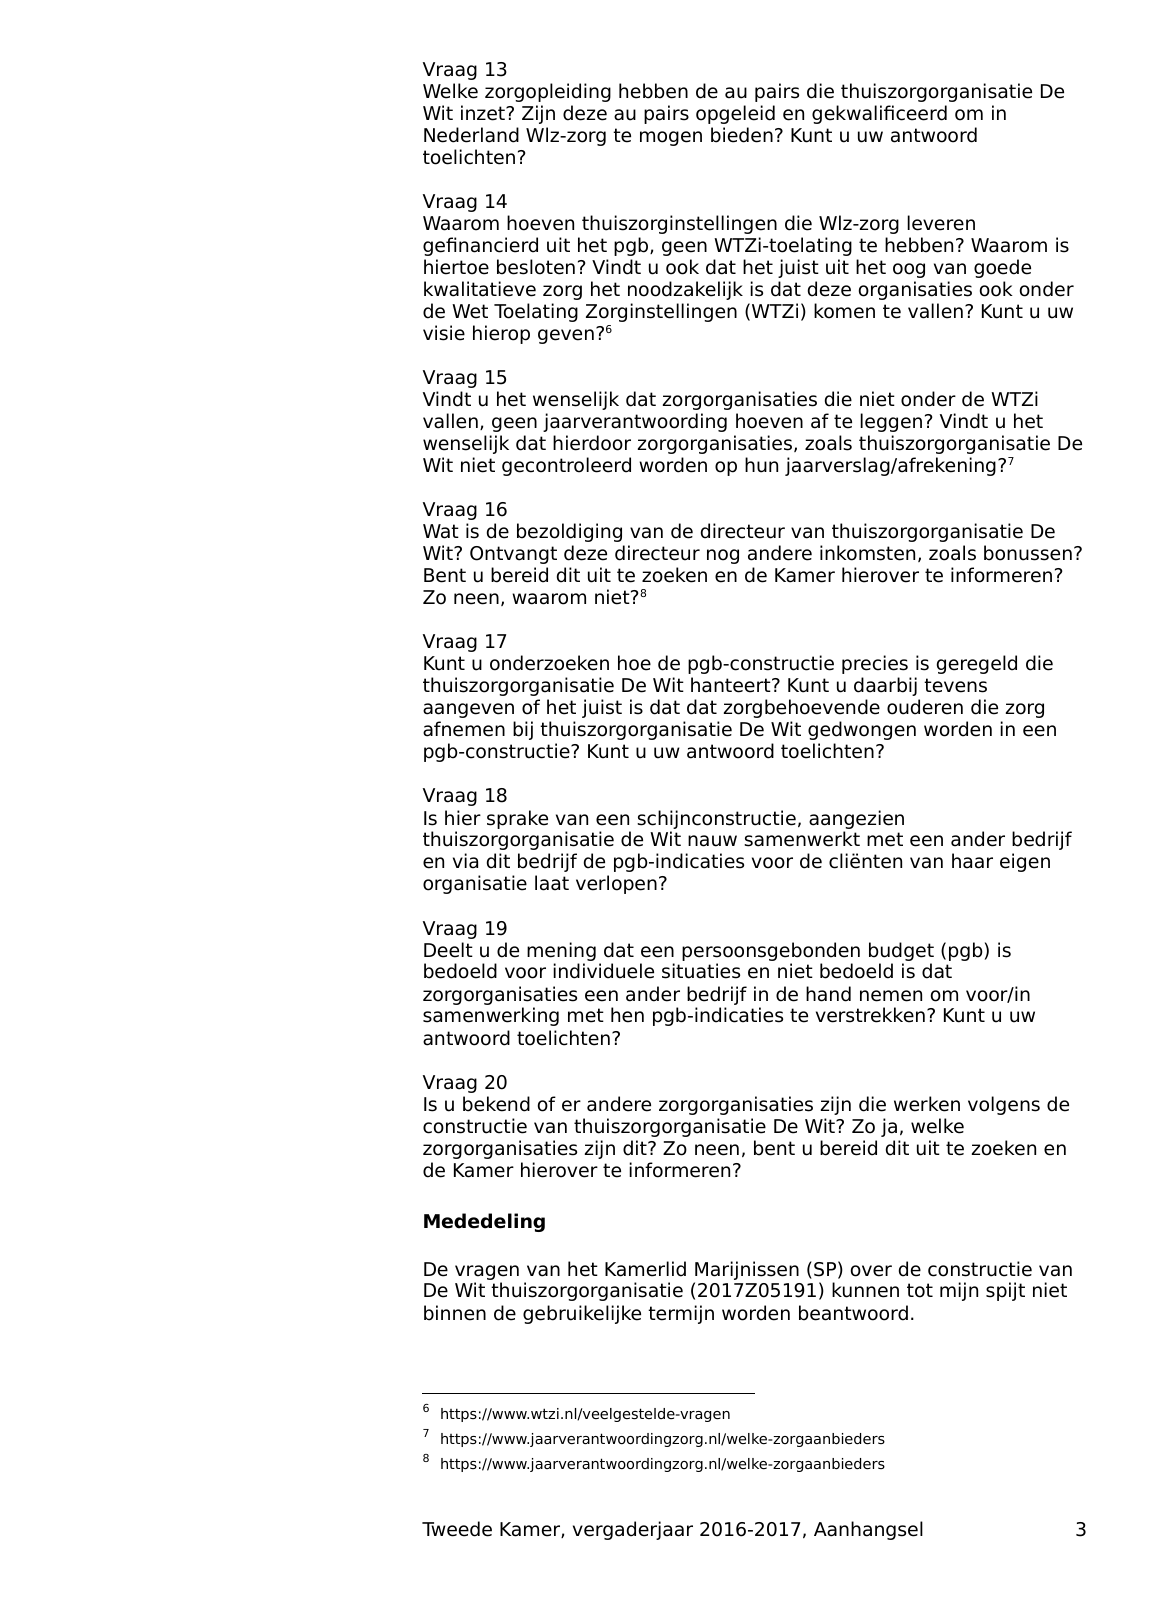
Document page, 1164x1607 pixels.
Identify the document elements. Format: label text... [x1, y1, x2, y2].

text Vraag 18 [422, 785, 1087, 807]
text Is u bekend of er andere zorgorganisaties zijn die werken volgens de constructie van thuiszorgorganisatie De Wit? Zo ja, welke zorgorganisaties zijn dit? Zo neen, bent u bereid dit uit te zoeken en de Kamer hierover te informeren? [422, 1093, 1087, 1181]
text Vraag 19 [422, 917, 1087, 939]
text Wat is de bezoldiging van de directeur van thuiszorgorganisatie De Wit? Ontvangt deze directeur nog andere inkomsten, zoals bonussen? Bent u bereid dit uit te zoeken en de Kamer hierover te informeren? Zo neen, waarom niet? [422, 521, 1087, 609]
text De vragen van het Kamerlid Marijnissen (SP) over de constructie van De Wit thuiszorgorganisatie (2017Z05191) kunnen tot mijn spijt niet binnen de gebruikelijke termijn worden beantwoord. [422, 1258, 1087, 1324]
text Deelt u de mening dat een persoonsgebonden budget (pgb) is bedoeld voor individuele situaties en niet bedoeld is dat zorgorganisaties een ander bedrijf in de hand nemen om voor/in samenwerking met hen pgb-indicaties te verstrekken? Kunt u uw antwoord toelichten? [422, 939, 1087, 1049]
text https://www.jaarverantwoordingzorg.nl/welke-zorgaanbieders [422, 1427, 1087, 1449]
text Vraag 14 [422, 191, 1087, 213]
text https://www.jaarverantwoordingzorg.nl/welke-zorgaanbieders [422, 1452, 1087, 1474]
subtitle Mededeling [422, 1211, 1087, 1233]
text Vraag 16 [422, 499, 1087, 521]
text Vraag 13 [422, 59, 1087, 81]
text Is hier sprake van een schijnconstructie, aangezien thuiszorgorganisatie de Wit nauw samenwerkt met een ander bedrijf en via dit bedrijf de pgb-indicaties voor de cliënten van haar eigen organisatie laat verlopen? [422, 807, 1087, 895]
text https://www.wtzi.nl/veelgestelde-vragen [422, 1402, 1087, 1424]
text Vraag 15 [422, 367, 1087, 389]
text Vindt u het wenselijk dat zorgorganisaties die niet onder de WTZi vallen, geen jaarverantwoording hoeven af te leggen? Vindt u het wenselijk dat hierdoor zorgorganisaties, zoals thuiszorgorganisatie De Wit niet gecontroleerd worden op hun jaarverslag/afrekening? [422, 389, 1087, 477]
text Vraag 20 [422, 1072, 1087, 1093]
text Waarom hoeven thuiszorginstellingen die Wlz-zorg leveren gefinancierd uit het pgb, geen WTZi-toelating te hebben? Waarom is hiertoe besloten? Vindt u ook dat het juist uit het oog van goede kwalitatieve zorg het noodzakelijk is dat deze organisaties ook onder de Wet Toelating Zorginstellingen (WTZi) komen te vallen? Kunt u uw visie hierop geven? [422, 213, 1087, 345]
text Welke zorgopleiding hebben de au pairs die thuiszorgorganisatie De Wit inzet? Zijn deze au pairs opgeleid en gekwalificeerd om in Nederland Wlz-zorg te mogen bieden? Kunt u uw antwoord toelichten? [422, 81, 1087, 169]
text Vraag 17 [422, 631, 1087, 653]
text Kunt u onderzoeken hoe de pgb-constructie precies is geregeld die thuiszorgorganisatie De Wit hanteert? Kunt u daarbij tevens aangeven of het juist is dat dat zorgbehoevende ouderen die zorg afnemen bij thuiszorgorganisatie De Wit gedwongen worden in een pgb-constructie? Kunt u uw antwoord toelichten? [422, 653, 1087, 763]
